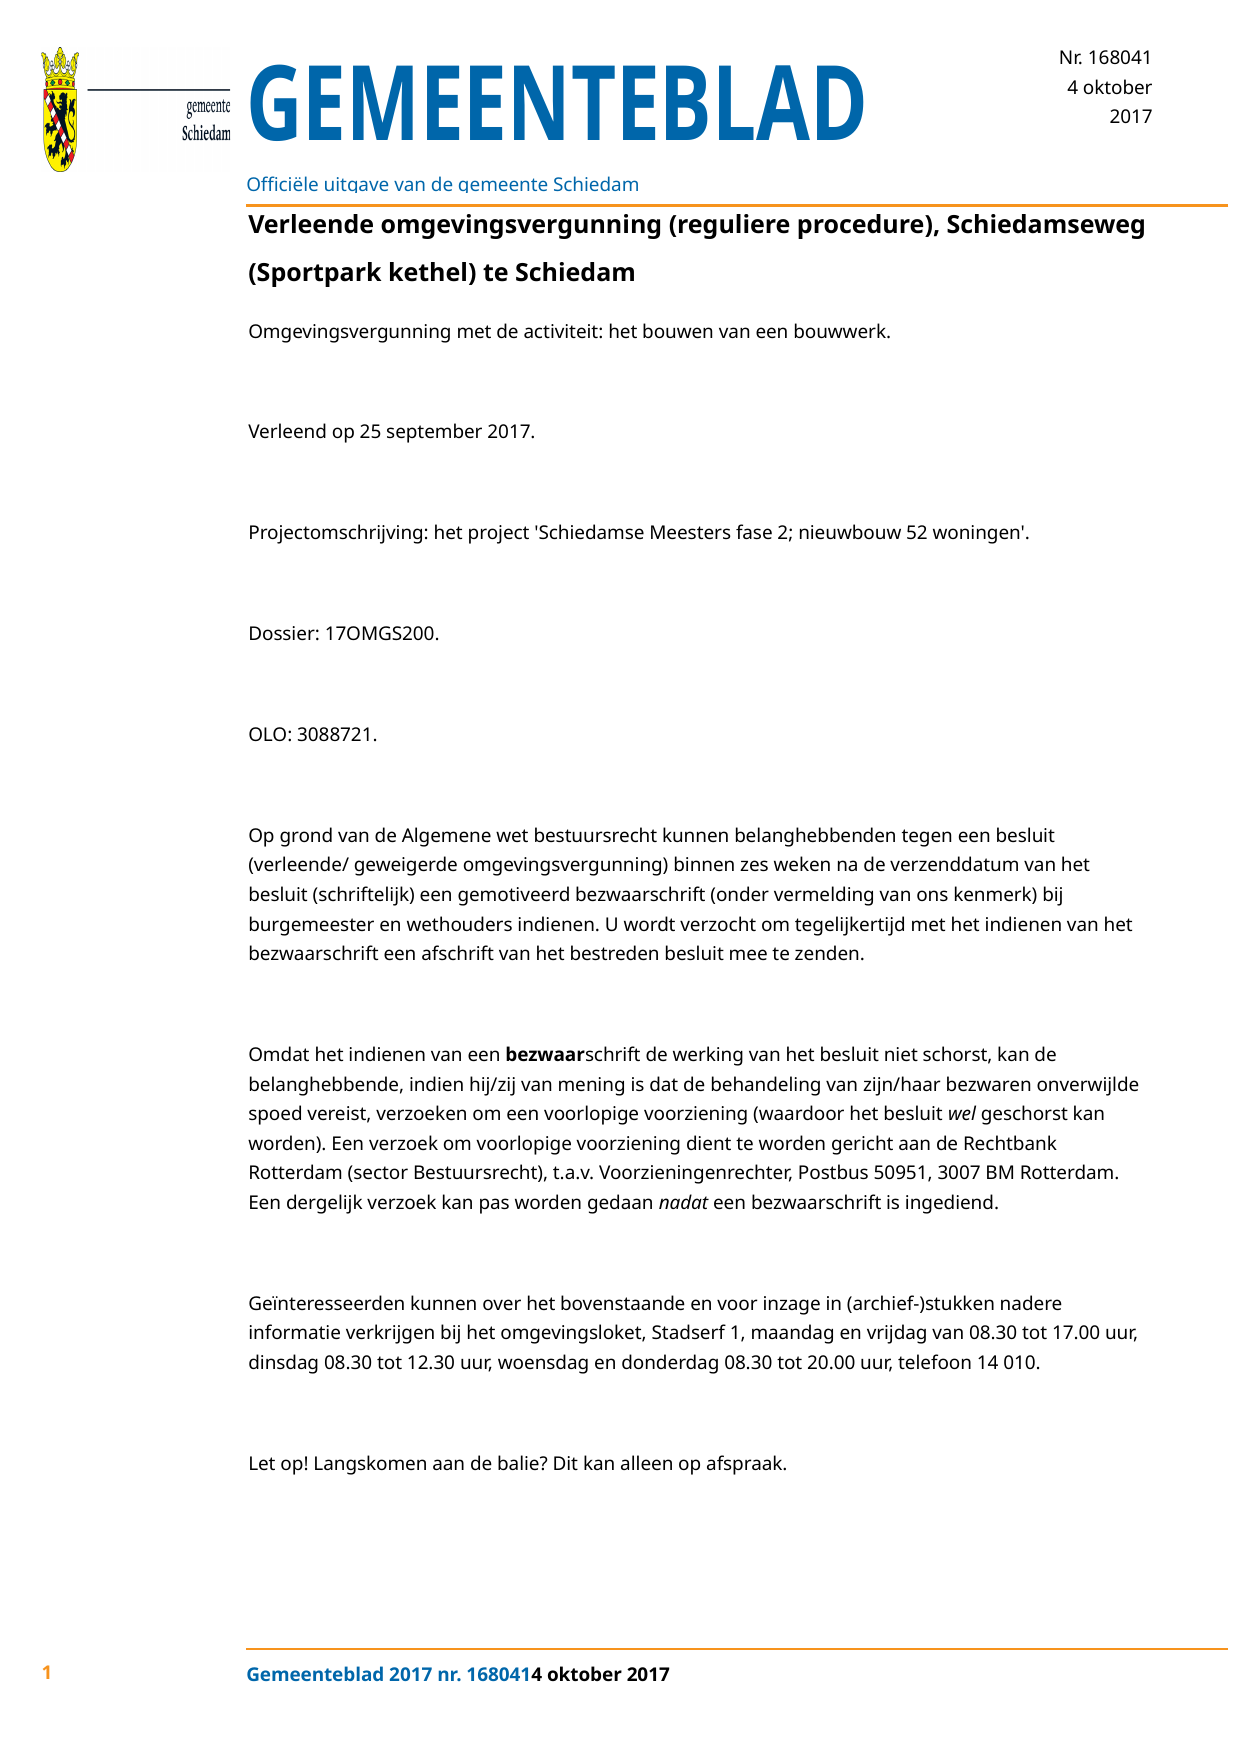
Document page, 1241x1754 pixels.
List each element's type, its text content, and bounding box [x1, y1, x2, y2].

text Verleende omgevingsvergunning (reguliere procedure), Schiedamseweg (Sportpark kethel) te Schiedam [248, 207, 1152, 288]
text Projectomschrijving: het project 'Schiedamse Meesters fase 2; nieuwbouw 52 woningen'. [248, 519, 1152, 545]
text Op grond van de Algemene wet bestuursrecht kunnen belanghebbenden tegen een besluit (verleende/ geweigerde omgevingsvergunning) binnen zes weken na de verzenddatum van het besluit (schriftelijk) een gemotiveerd bezwaarschrift (onder vermelding van ons kenmerk) bij burgemeester en wethouders indienen. U wordt verzocht om tegelijkertijd met het indienen van het bezwaarschrift een afschrift van het bestreden besluit mee te zenden. [248, 822, 1152, 966]
text OLO: 3088721. [248, 721, 1152, 747]
text Omgevingsvergunning met de activiteit: het bouwen van een bouwwerk. [248, 318, 1152, 344]
text Verleend op 25 september 2017. [248, 419, 1152, 444]
text Let op! Langskomen aan de balie? Dit kan alleen op afspraak. [248, 1450, 1152, 1476]
text Omdat het indienen van een bezwaarschrift de werking van het besluit niet schorst, kan de belanghebbende, indien hij/zij van mening is dat de behandeling van zijn/haar bezwaren onverwijlde spoed vereist, verzoeken om een voorlopige voorziening (waardoor het besluit wel geschorst kan worden). Een verzoek om voorlopige voorziening dient te worden gericht aan de Rechtbank Rotterdam (sector Bestuursrecht), t.a.v. Voorzieningenrechter, Postbus 50951, 3007 BM Rotterdam. Een dergelijk verzoek kan pas worden gedaan nadat een bezwaarschrift is ingediend. [248, 1041, 1152, 1215]
picture [41, 47, 231, 172]
text Dossier: 17OMGS200. [248, 620, 1152, 646]
text Geïnteresseerden kunnen over het bovenstaande en voor inzage in (archief-)stukken nadere informatie verkrijgen bij het omgevingsloket, Stadserf 1, maandag en vrijdag van 08.30 tot 17.00 uur, dinsdag 08.30 tot 12.30 uur, woensdag en donderdag 08.30 tot 20.00 uur, telefoon 14 010. [248, 1290, 1152, 1375]
